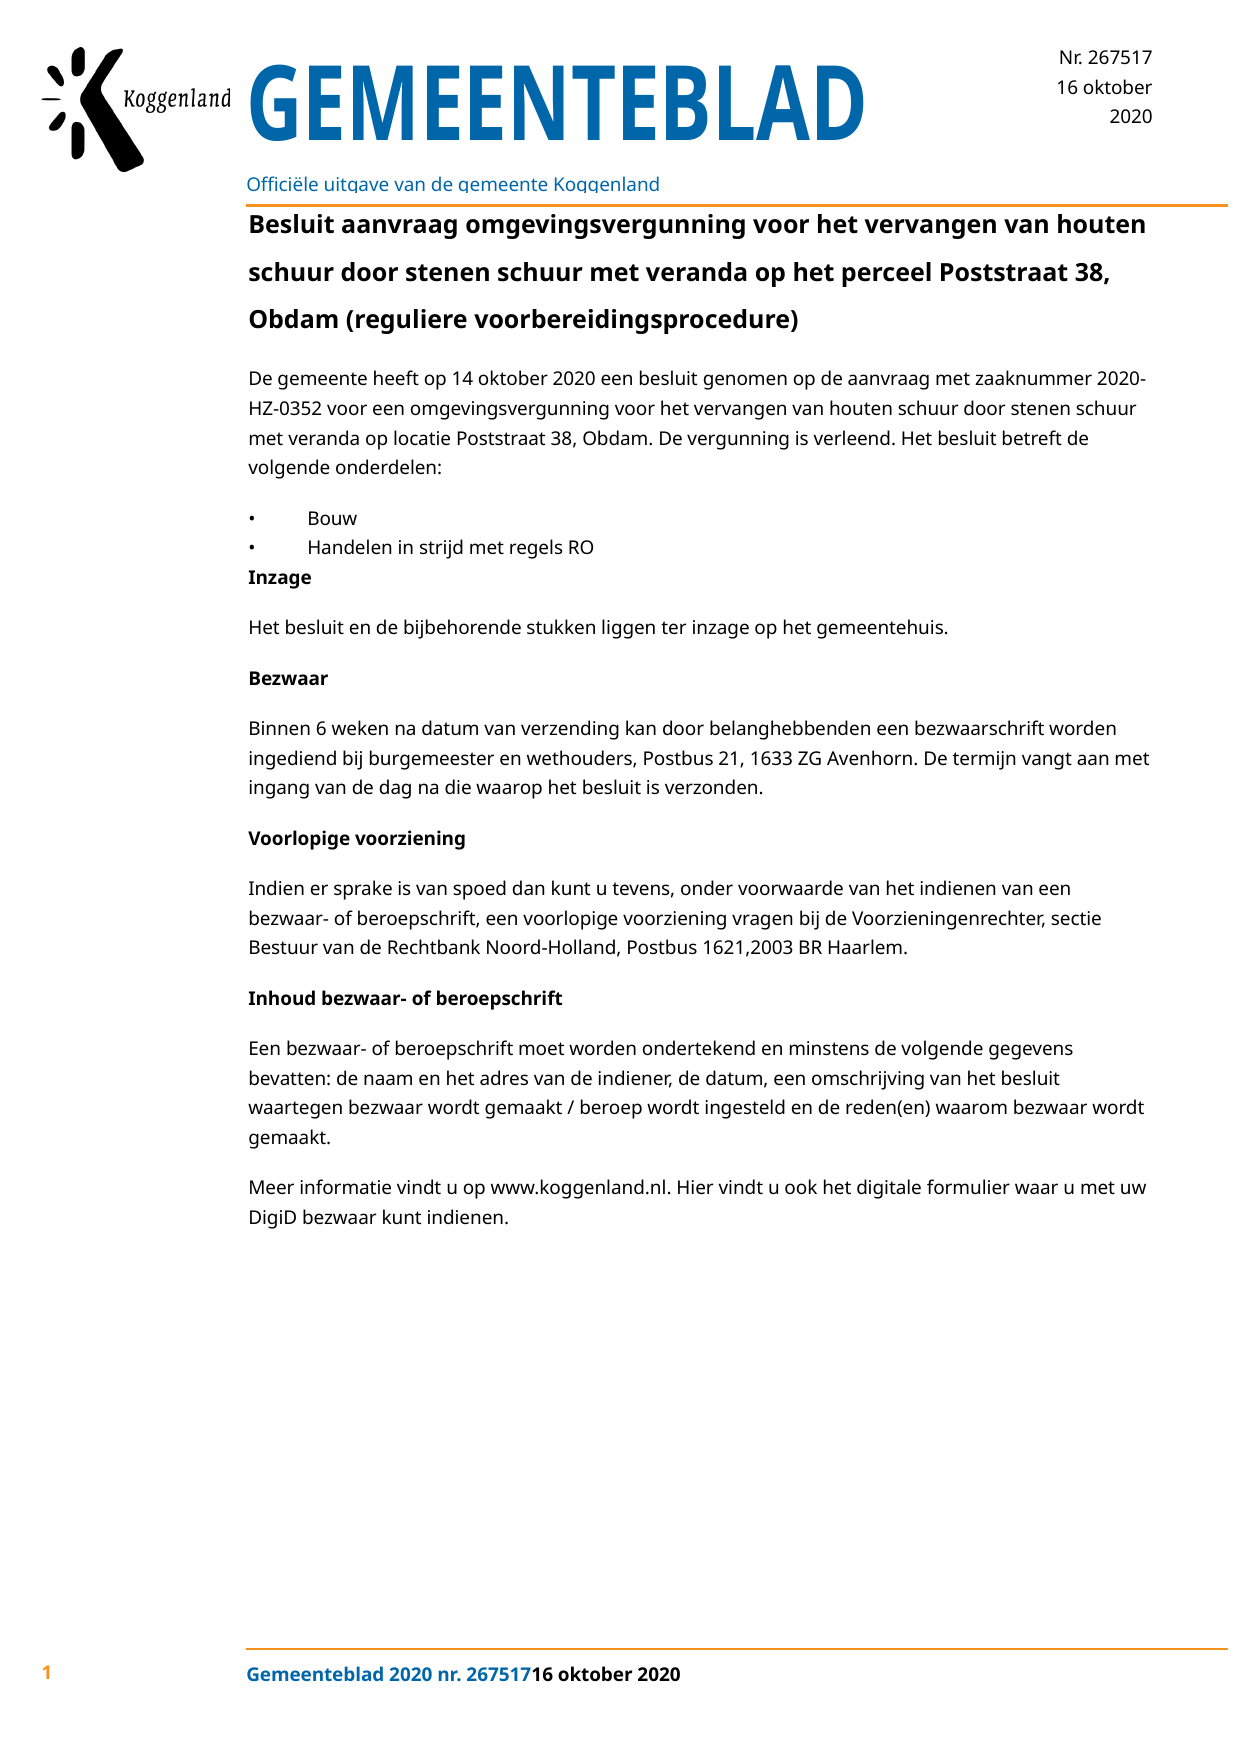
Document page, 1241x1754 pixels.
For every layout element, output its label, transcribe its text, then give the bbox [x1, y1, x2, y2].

list Bouw [248, 505, 1152, 530]
text Indien er sprake is van spoed dan kunt u tevens, onder voorwaarde van het indienen van een bezwaar- of beroepschrift, een voorlopige voorziening vragen bij de Voorzieningenrechter, sectie Bestuur van de Rechtbank Noord-Holland, Postbus 1621,2003 BR Haarlem. [248, 875, 1152, 960]
text Besluit aanvraag omgevingsvergunning voor het vervangen van houten schuur door stenen schuur met veranda op het perceel Poststraat 38, Obdam (reguliere voorbereidingsprocedure) [248, 207, 1152, 336]
text Inhoud bezwaar- of beroepschrift [248, 985, 1152, 1010]
text Binnen 6 weken na datum van verzending kan door belanghebbenden een bezwaarschrift worden ingediend bij burgemeester en wethouders, Postbus 21, 1633 ZG Avenhorn. De termijn vangt aan met ingang van de dag na die waarop het besluit is verzonden. [248, 715, 1152, 800]
text Meer informatie vindt u op www.koggenland.nl. Hier vindt u ook het digitale formulier waar u met uw DigiD bezwaar kunt indienen. [248, 1174, 1152, 1229]
list Handelen in strijd met regels RO [248, 534, 1152, 560]
picture [41, 47, 231, 172]
text De gemeente heeft op 14 oktober 2020 een besluit genomen op de aanvraag met zaaknummer 2020-HZ-0352 voor een omgevingsvergunning voor het vervangen van houten schuur door stenen schuur met veranda op locatie Poststraat 38, Obdam. De vergunning is verleend. Het besluit betreft de volgende onderdelen: [248, 366, 1152, 480]
text Bezwaar [248, 665, 1152, 690]
text Het besluit en de bijbehorende stukken liggen ter inzage op het gemeentehuis. [248, 614, 1152, 640]
text Voorlopige voorziening [248, 825, 1152, 850]
text Inzage [248, 564, 1152, 589]
text Een bezwaar- of beroepschrift moet worden ondertekend en minstens de volgende gegevens bevatten: de naam en het adres van de indiener, de datum, een omschrijving van het besluit waartegen bezwaar wordt gemaakt / beroep wordt ingesteld en de reden(en) waarom bezwaar wordt gemaakt. [248, 1035, 1152, 1149]
